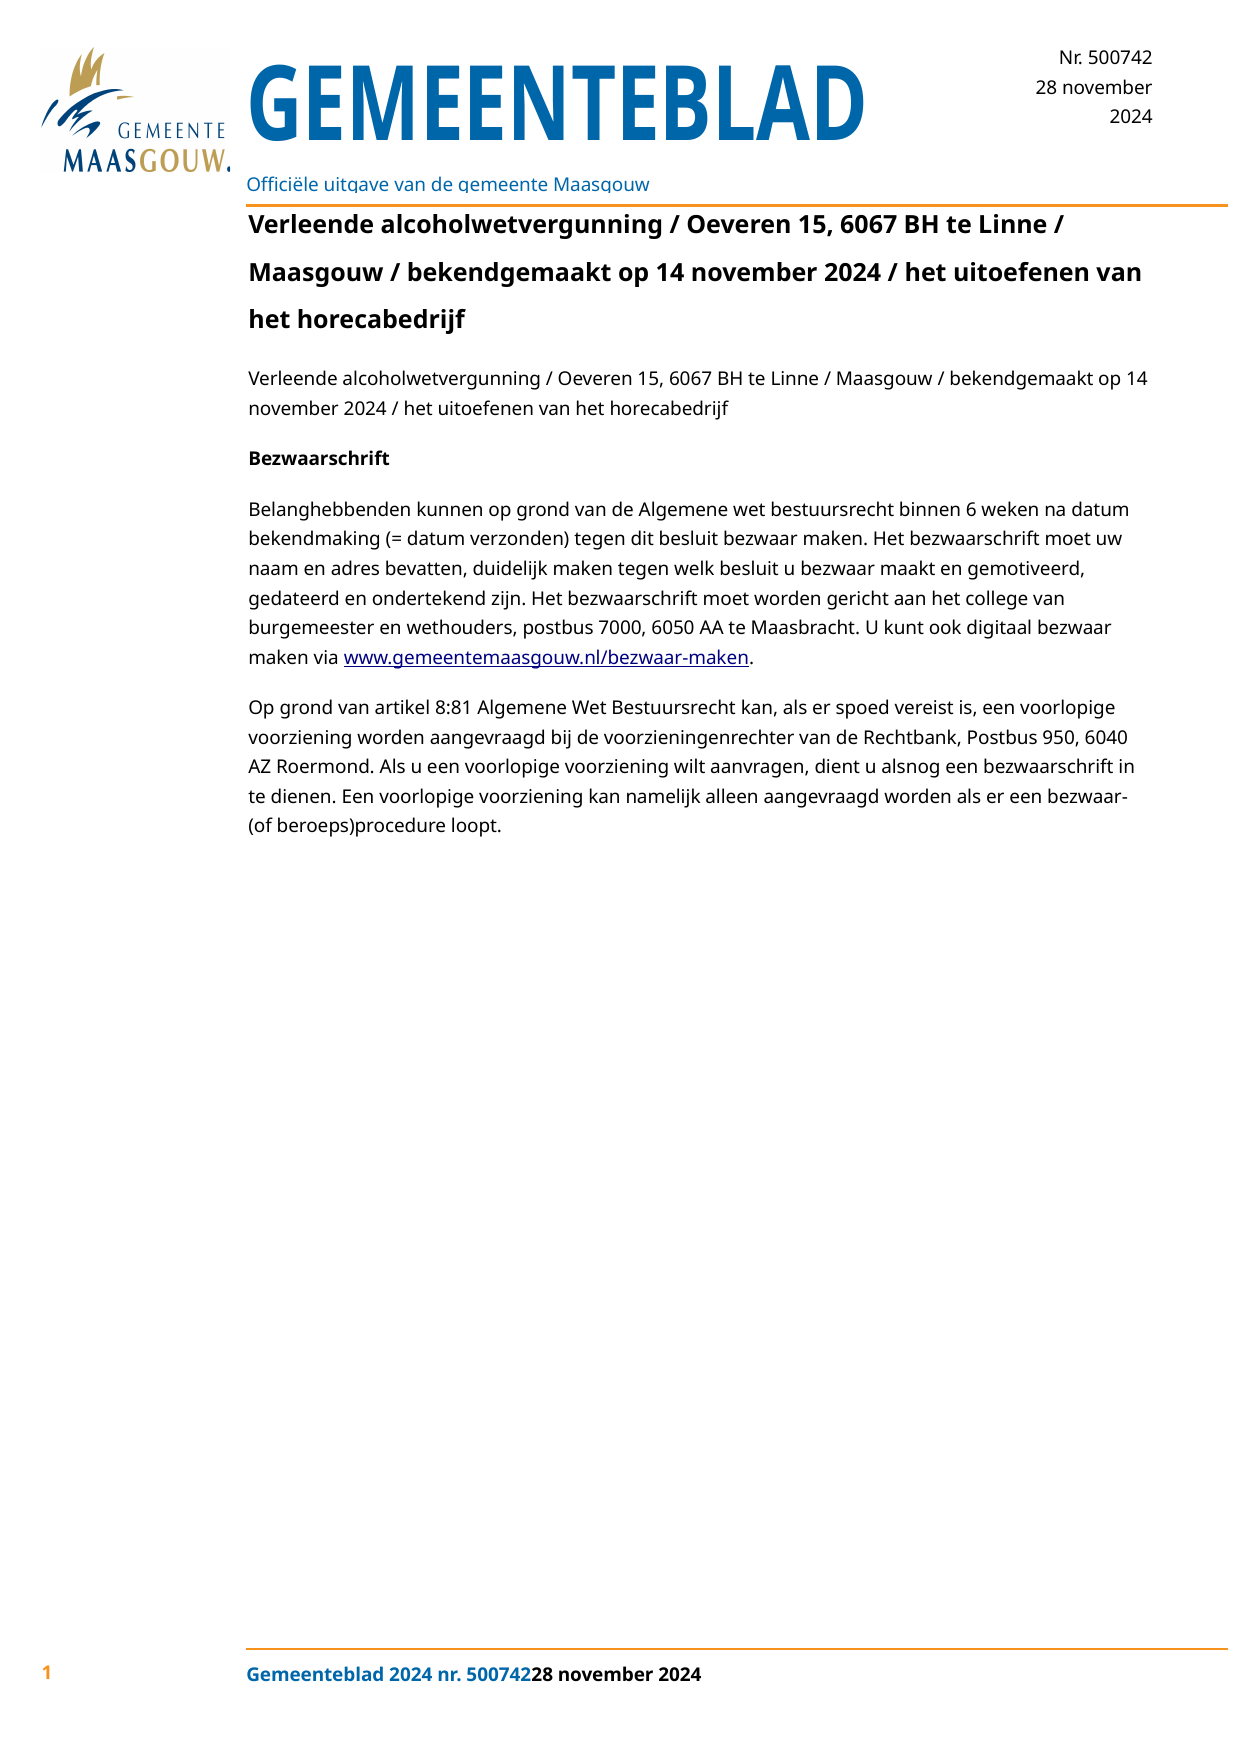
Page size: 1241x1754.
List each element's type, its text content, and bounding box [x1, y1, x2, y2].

text Belanghebbenden kunnen op grond van de Algemene wet bestuursrecht binnen 6 weken na datum bekendmaking (= datum verzonden) tegen dit besluit bezwaar maken. Het bezwaarschrift moet uw naam en adres bevatten, duidelijk maken tegen welk besluit u bezwaar maakt en gemotiveerd, gedateerd en ondertekend zijn. Het bezwaarschrift moet worden gericht aan het college van burgemeester en wethouders, postbus 7000, 6050 AA te Maasbracht. U kunt ook digitaal bezwaar maken via www.gemeentemaasgouw.nl/bezwaar-maken. [248, 496, 1152, 669]
text Bezwaarschrift [248, 446, 1152, 471]
picture [41, 47, 231, 172]
text Verleende alcoholwetvergunning / Oeveren 15, 6067 BH te Linne / Maasgouw / bekendgemaakt op 14 november 2024 / het uitoefenen van het horecabedrijf [248, 207, 1152, 336]
text Op grond van artikel 8:81 Algemene Wet Bestuursrecht kan, als er spoed vereist is, een voorlopige voorziening worden aangevraagd bij de voorzieningenrechter van de Rechtbank, Postbus 950, 6040 AZ Roermond. Als u een voorlopige voorziening wilt aanvragen, dient u alsnog een bezwaarschrift in te dienen. Een voorlopige voorziening kan namelijk alleen aangevraagd worden als er een bezwaar- (of beroeps)procedure loopt. [248, 694, 1152, 838]
text Verleende alcoholwetvergunning / Oeveren 15, 6067 BH te Linne / Maasgouw / bekendgemaakt op 14 november 2024 / het uitoefenen van het horecabedrijf [248, 366, 1152, 421]
